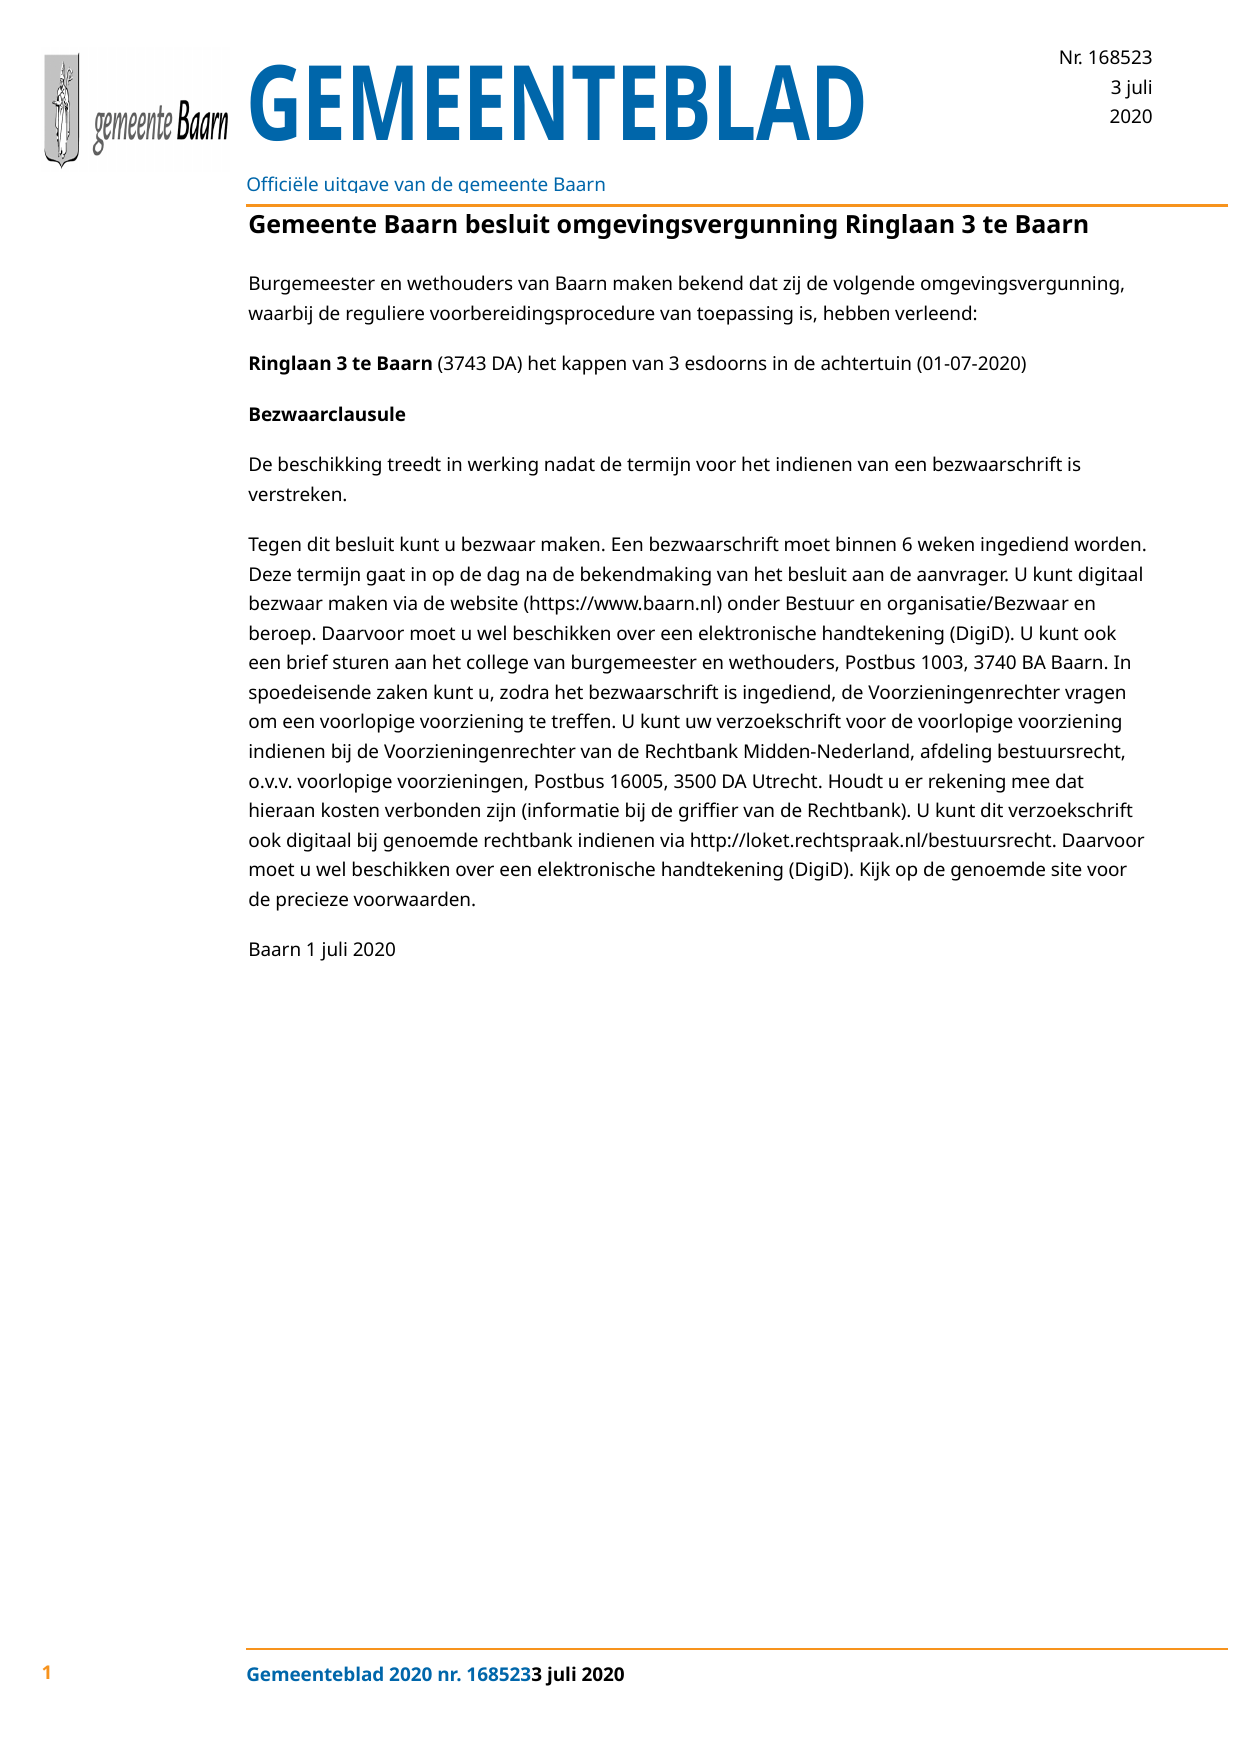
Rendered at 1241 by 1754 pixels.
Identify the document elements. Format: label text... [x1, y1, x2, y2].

text Bezwaarclausule [248, 401, 1152, 426]
text Ringlaan 3 te Baarn (3743 DA) het kappen van 3 esdoorns in de achtertuin (01-07-2020) [248, 350, 1152, 376]
text Gemeente Baarn besluit omgevingsvergunning Ringlaan 3 te Baarn [248, 207, 1152, 241]
text Baarn 1 juli 2020 [248, 937, 1152, 962]
picture [41, 47, 231, 172]
text De beschikking treedt in werking nadat de termijn voor het indienen van een bezwaarschrift is verstreken. [248, 451, 1152, 506]
text Tegen dit besluit kunt u bezwaar maken. Een bezwaarschrift moet binnen 6 weken ingediend worden. Deze termijn gaat in op de dag na de bekendmaking van het besluit aan de aanvrager. U kunt digitaal bezwaar maken via de website (https://www.baarn.nl) onder Bestuur en organisatie/Bezwaar en beroep. Daarvoor moet u wel beschikken over een elektronische handtekening (DigiD). U kunt ook een brief sturen aan het college van burgemeester en wethouders, Postbus 1003, 3740 BA Baarn. In spoedeisende zaken kunt u, zodra het bezwaarschrift is ingediend, de Voorzieningenrechter vragen om een voorlopige voorziening te treffen. U kunt uw verzoekschrift voor de voorlopige voorziening indienen bij de Voorzieningenrechter van de Rechtbank Midden-Nederland, afdeling bestuursrecht, o.v.v. voorlopige voorzieningen, Postbus 16005, 3500 DA Utrecht. Houdt u er rekening mee dat hieraan kosten verbonden zijn (informatie bij de griffier van de Rechtbank). U kunt dit verzoekschrift ook digitaal bij genoemde rechtbank indienen via http://loket.rechtspraak.nl/bestuursrecht. Daarvoor moet u wel beschikken over een elektronische handtekening (DigiD). Kijk op de genoemde site voor de precieze voorwaarden. [248, 531, 1152, 912]
text Burgemeester en wethouders van Baarn maken bekend dat zij de volgende omgevingsvergunning, waarbij de reguliere voorbereidingsprocedure van toepassing is, hebben verleend: [248, 270, 1152, 326]
